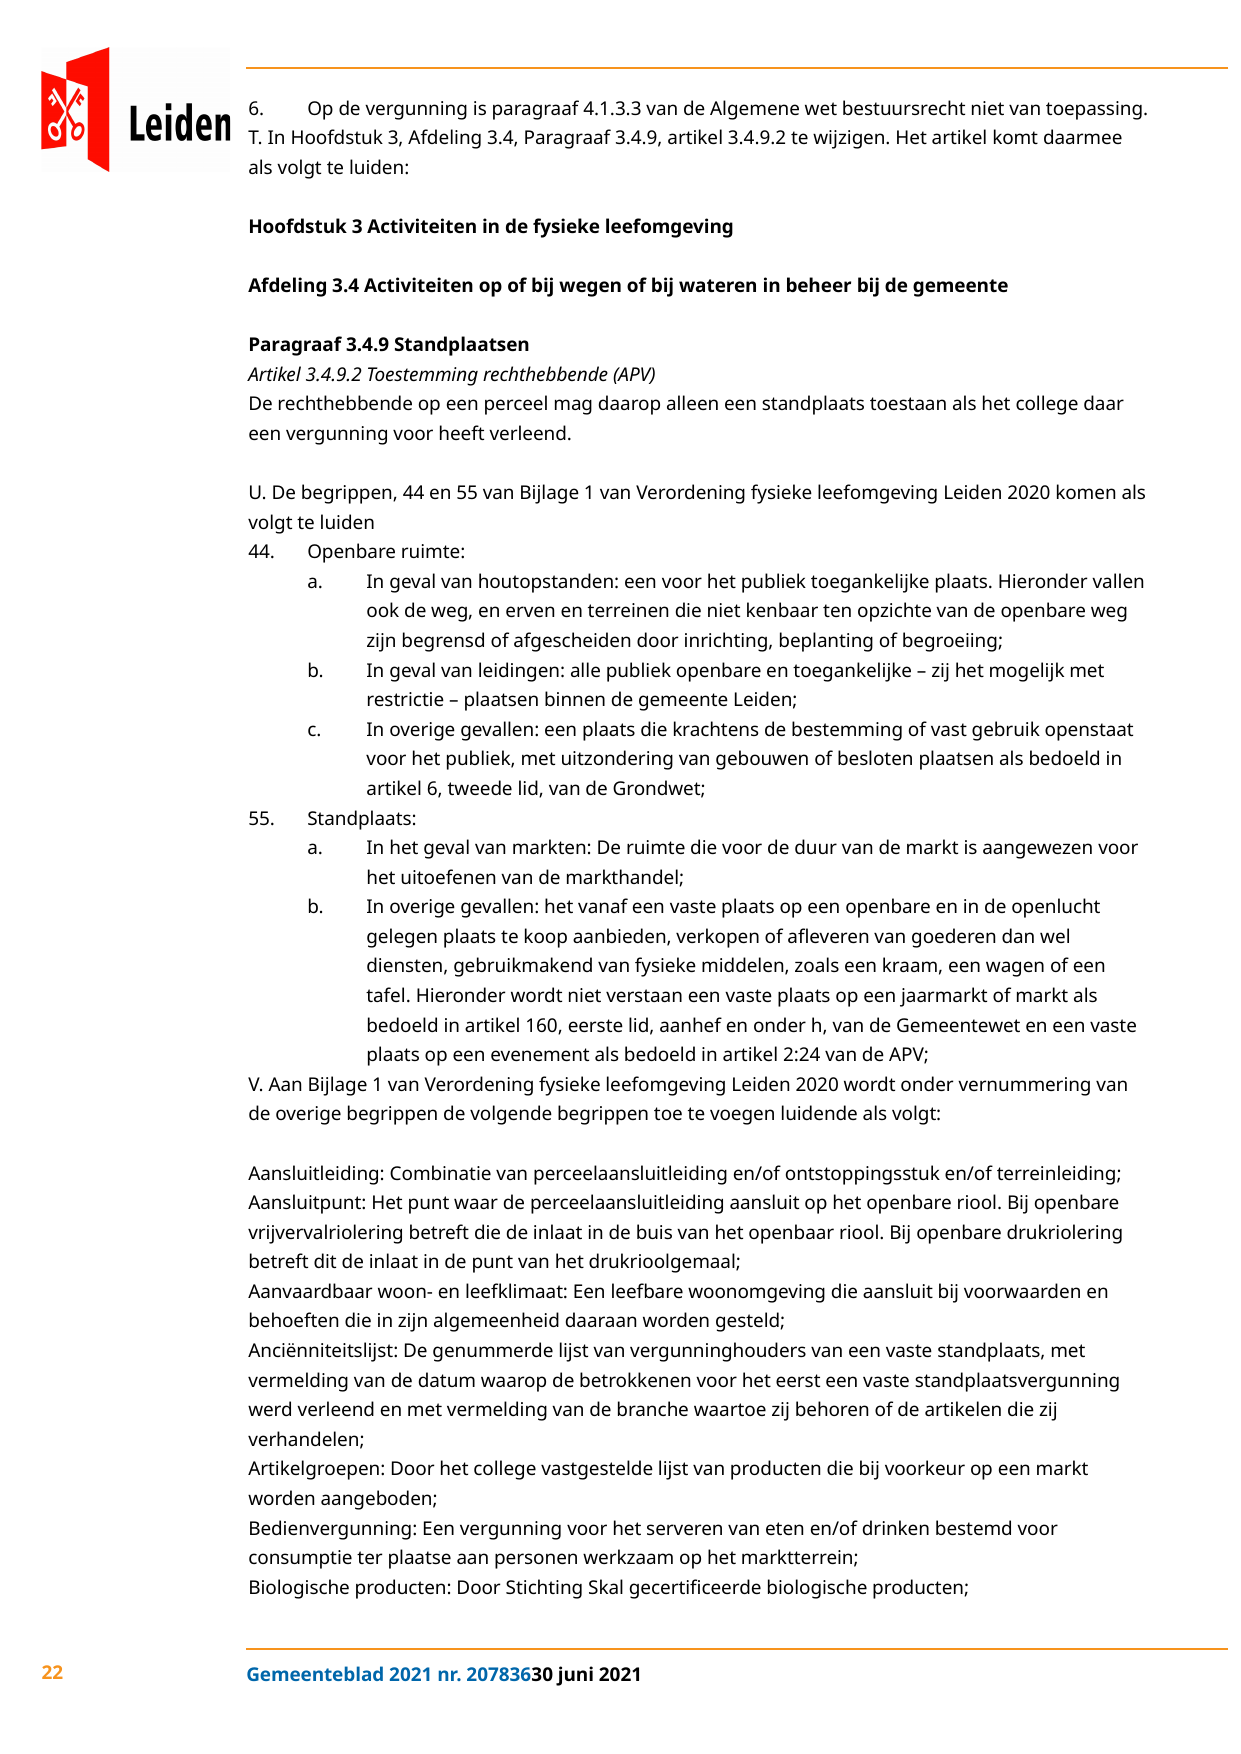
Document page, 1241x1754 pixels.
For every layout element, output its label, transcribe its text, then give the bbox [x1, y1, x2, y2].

text Artikel 3.4.9.2 Toestemming rechthebbende (APV) [248, 361, 1152, 387]
text Hoofdstuk 3 Activiteiten in de fysieke leefomgeving [248, 213, 1152, 239]
text Artikelgroepen: Door het college vastgestelde lijst van producten die bij voorkeur op een markt worden aangeboden; [248, 1456, 1152, 1511]
list Standplaats: [248, 805, 1152, 831]
text T. In Hoofdstuk 3, Afdeling 3.4, Paragraaf 3.4.9, artikel 3.4.9.2 te wijzigen. Het artikel komt daarmee als volgt te luiden: [248, 124, 1152, 180]
text Afdeling 3.4 Activiteiten op of bij wegen of bij wateren in beheer bij de gemeente [248, 272, 1152, 298]
text V. Aan Bijlage 1 van Verordening fysieke leefomgeving Leiden 2020 wordt onder vernummering van de overige begrippen de volgende begrippen toe te voegen luidende als volgt: [248, 1071, 1152, 1126]
list In overige gevallen: het vanaf een vaste plaats op een openbare en in de openlucht gelegen plaats te koop aanbieden, verkopen of afleveren van goederen dan wel diensten, gebruikmakend van fysieke middelen, zoals een kraam, een wagen of een tafel. Hieronder wordt niet verstaan een vaste plaats op een jaarmarkt of markt als bedoeld in artikel 160, eerste lid, aanhef en onder h, van de Gemeentewet en een vaste plaats op een evenement als bedoeld in artikel 2:24 van de APV; [307, 893, 1152, 1067]
list In geval van leidingen: alle publiek openbare en toegankelijke – zij het mogelijk met restrictie – plaatsen binnen de gemeente Leiden; [307, 657, 1152, 712]
text Aanvaardbaar woon- en leefklimaat: Een leefbare woonomgeving die aansluit bij voorwaarden en behoeften die in zijn algemeenheid daaraan worden gesteld; [248, 1278, 1152, 1333]
text U. De begrippen, 44 en 55 van Bijlage 1 van Verordening fysieke leefomgeving Leiden 2020 komen als volgt te luiden [248, 479, 1152, 535]
list Op de vergunning is paragraaf 4.1.3.3 van de Algemene wet bestuursrecht niet van toepassing. [248, 95, 1152, 121]
list In geval van houtopstanden: een voor het publiek toegankelijke plaats. Hieronder vallen ook de weg, en erven en terreinen die niet kenbaar ten opzichte van de openbare weg zijn begrensd of afgescheiden door inrichting, beplanting of begroeiing; [307, 568, 1152, 653]
text Bedienvergunning: Een vergunning voor het serveren van eten en/of drinken bestemd voor consumptie ter plaatse aan personen werkzaam op het marktterrein; [248, 1515, 1152, 1570]
list Openbare ruimte: [248, 538, 1152, 564]
text Anciënniteitslijst: De genummerde lijst van vergunninghouders van een vaste standplaats, met vermelding van de datum waarop de betrokkenen voor het eerst een vaste standplaatsvergunning werd verleend en met vermelding van de branche waartoe zij behoren of de artikelen die zij verhandelen; [248, 1337, 1152, 1452]
list In overige gevallen: een plaats die krachtens de bestemming of vast gebruik openstaat voor het publiek, met uitzondering van gebouwen of besloten plaatsen als bedoeld in artikel 6, tweede lid, van de Grondwet; [307, 716, 1152, 801]
text De rechthebbende op een perceel mag daarop alleen een standplaats toestaan als het college daar een vergunning voor heeft verleend. [248, 391, 1152, 446]
list In het geval van markten: De ruimte die voor de duur van de markt is aangewezen voor het uitoefenen van de markthandel; [307, 834, 1152, 890]
text Biologische producten: Door Stichting Skal gecertificeerde biologische producten; [248, 1574, 1152, 1600]
text Paragraaf 3.4.9 Standplaatsen [248, 331, 1152, 357]
picture [41, 47, 231, 172]
text Aansluitleiding: Combinatie van perceelaansluitleiding en/of ontstoppingsstuk en/of terreinleiding; [248, 1160, 1152, 1186]
text Aansluitpunt: Het punt waar de perceelaansluitleiding aansluit op het openbare riool. Bij openbare vrijvervalriolering betreft die de inlaat in de buis van het openbaar riool. Bij openbare drukriolering betreft dit de inlaat in de punt van het drukrioolgemaal; [248, 1189, 1152, 1274]
